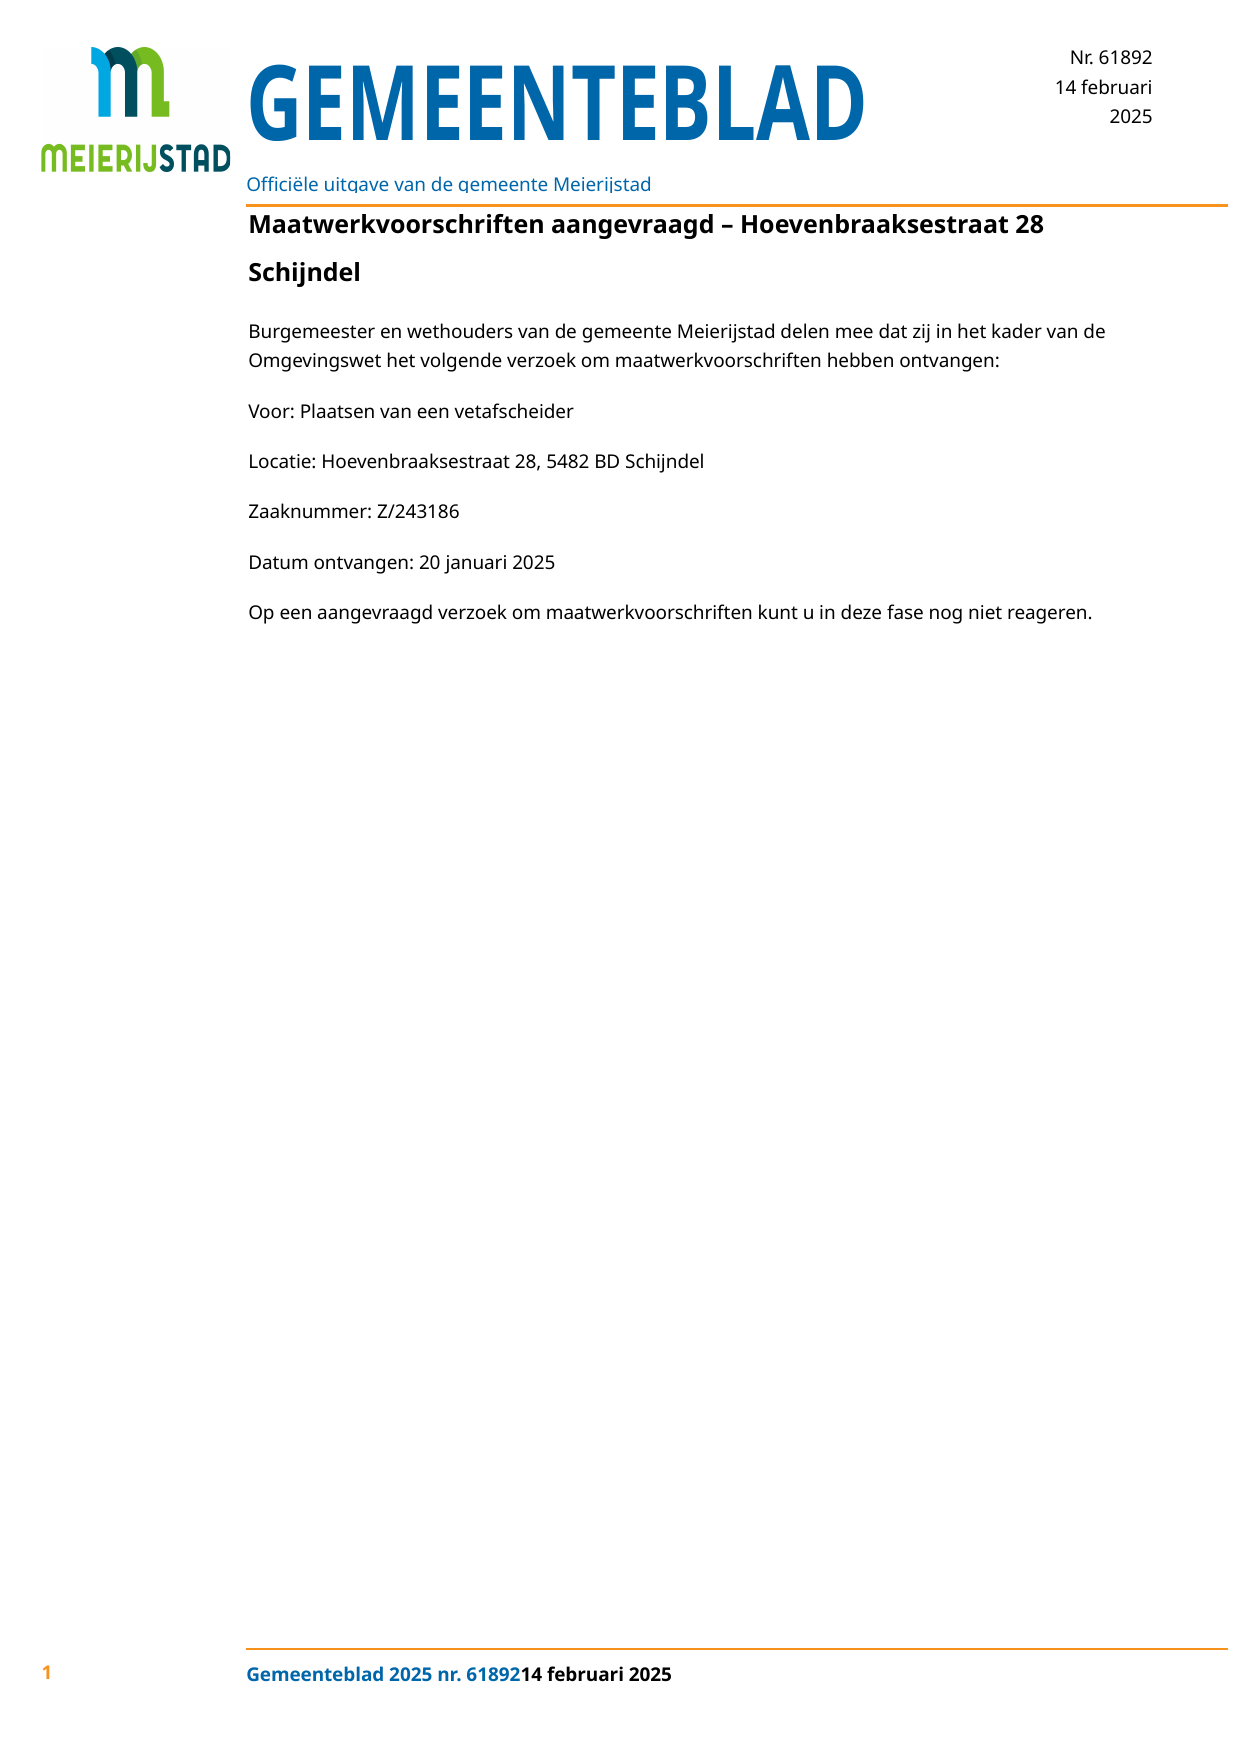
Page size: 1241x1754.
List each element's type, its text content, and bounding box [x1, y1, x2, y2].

text Op een aangevraagd verzoek om maatwerkvoorschriften kunt u in deze fase nog niet reageren. [248, 599, 1152, 625]
text Burgemeester en wethouders van de gemeente Meierijstad delen mee dat zij in het kader van de Omgevingswet het volgende verzoek om maatwerkvoorschriften hebben ontvangen: [248, 318, 1152, 373]
text Locatie: Hoevenbraaksestraat 28, 5482 BD Schijndel [248, 448, 1152, 474]
text Voor: Plaatsen van een vetafscheider [248, 398, 1152, 424]
picture [41, 47, 231, 172]
text Maatwerkvoorschriften aangevraagd – Hoevenbraaksestraat 28 Schijndel [248, 207, 1152, 288]
text Zaaknummer: Z/243186 [248, 499, 1152, 524]
text Datum ontvangen: 20 januari 2025 [248, 549, 1152, 575]
